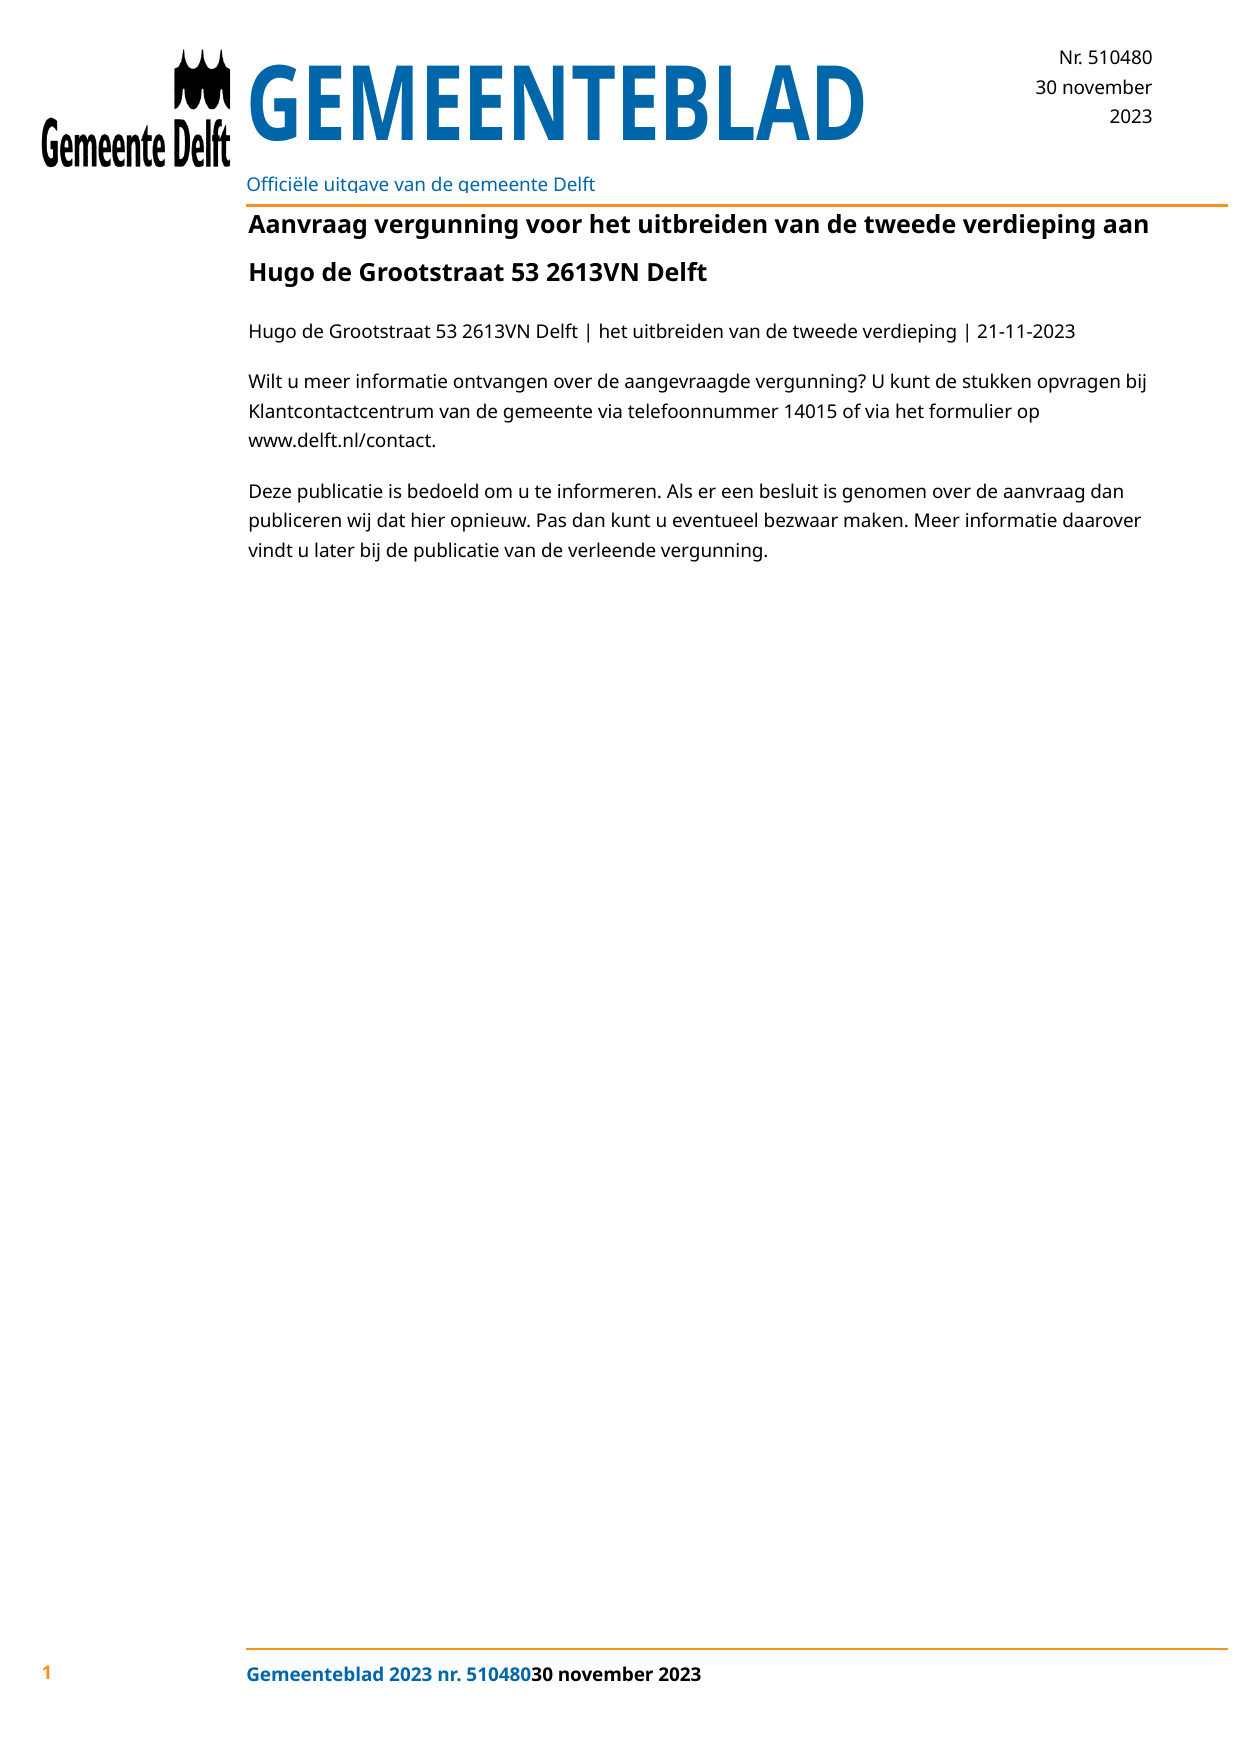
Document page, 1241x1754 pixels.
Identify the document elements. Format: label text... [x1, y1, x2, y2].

text Deze publicatie is bedoeld om u te informeren. Als er een besluit is genomen over de aanvraag dan publiceren wij dat hier opnieuw. Pas dan kunt u eventueel bezwaar maken. Meer informatie daarover vindt u later bij de publicatie van de verleende vergunning. [248, 478, 1152, 563]
picture [41, 47, 231, 172]
text Hugo de Grootstraat 53 2613VN Delft | het uitbreiden van de tweede verdieping | 21-11-2023 [248, 318, 1152, 344]
text Wilt u meer informatie ontvangen over de aangevraagde vergunning? U kunt de stukken opvragen bij Klantcontactcentrum van de gemeente via telefoonnummer 14015 of via het formulier op www.delft.nl/contact. [248, 368, 1152, 453]
text Aanvraag vergunning voor het uitbreiden van de tweede verdieping aan Hugo de Grootstraat 53 2613VN Delft [248, 207, 1152, 288]
